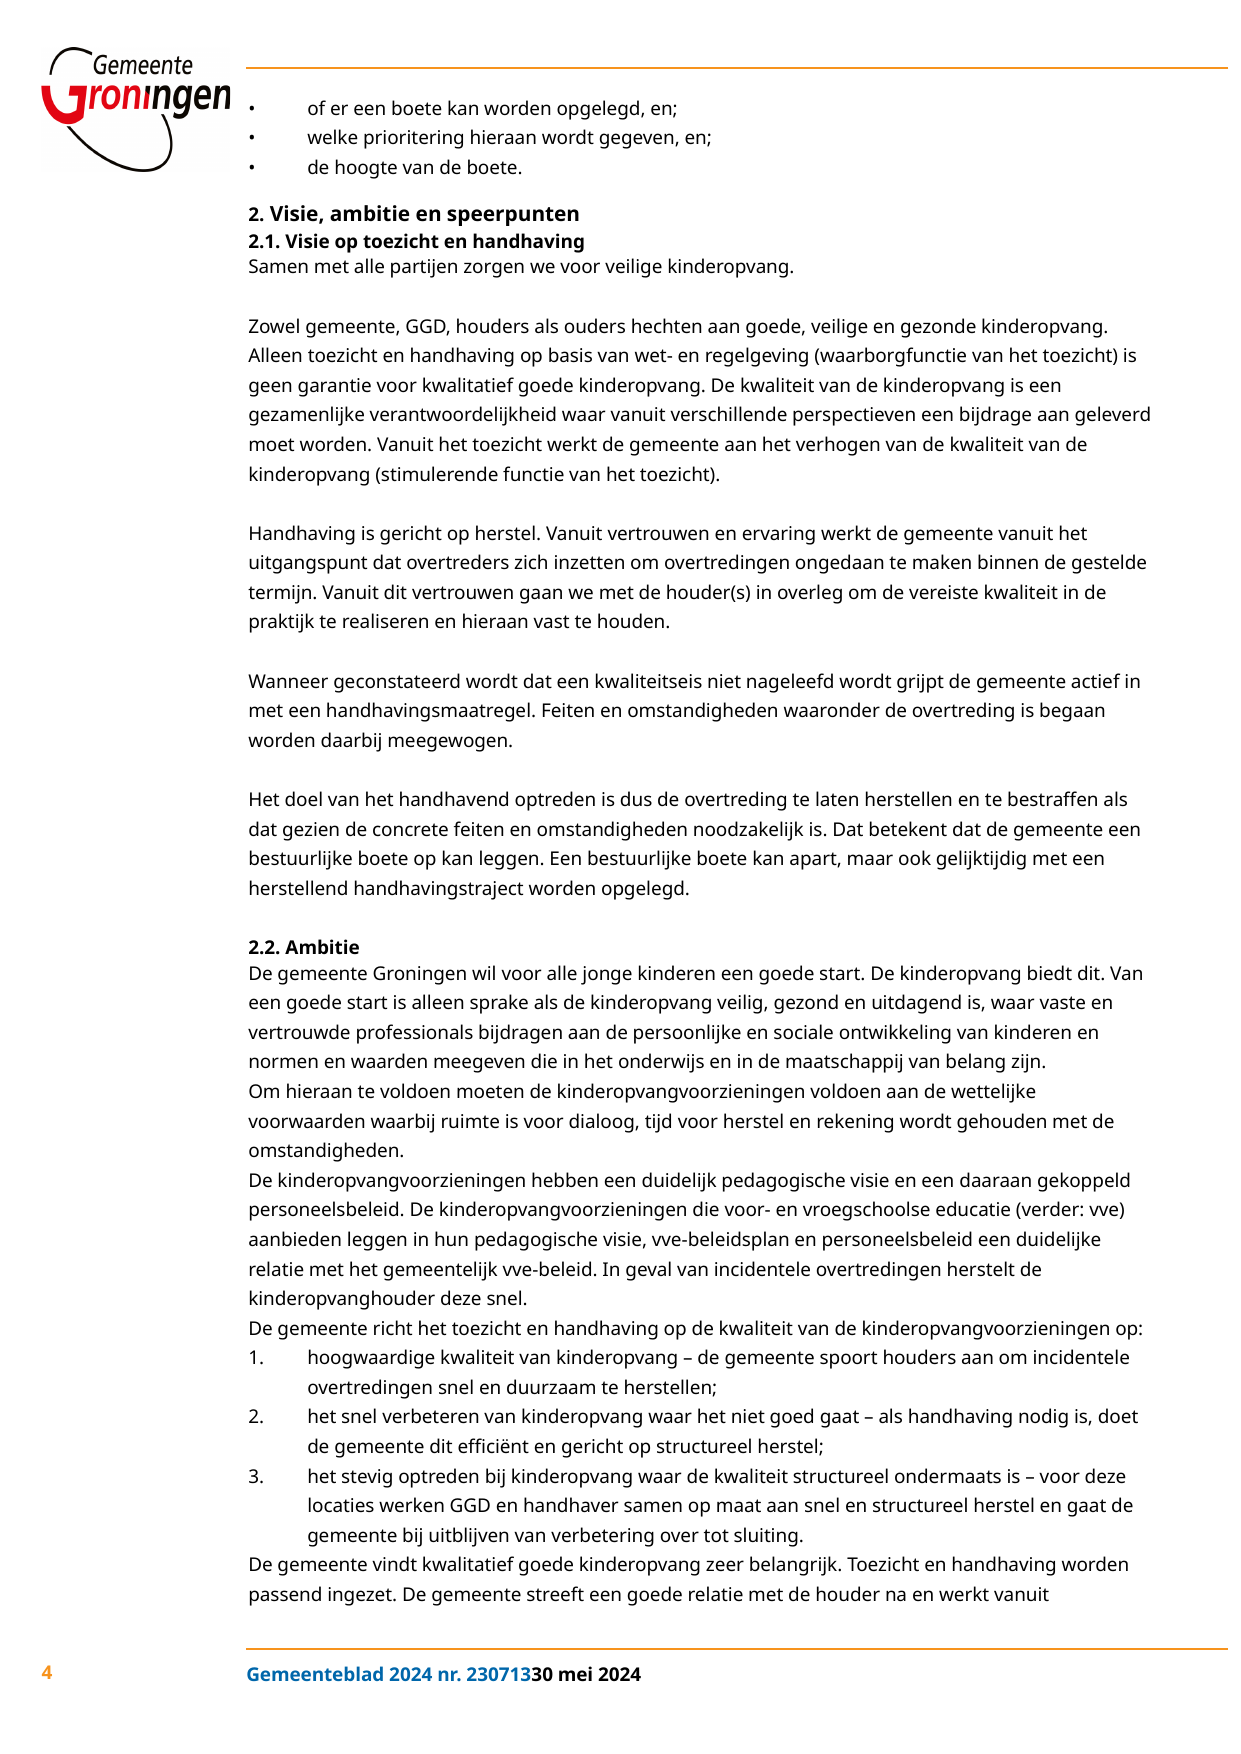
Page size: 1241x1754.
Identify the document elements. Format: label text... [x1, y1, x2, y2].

text Handhaving is gericht op herstel. Vanuit vertrouwen en ervaring werkt de gemeente vanuit het uitgangspunt dat overtreders zich inzetten om overtredingen ongedaan te maken binnen de gestelde termijn. Vanuit dit vertrouwen gaan we met de houder(s) in overleg om de vereiste kwaliteit in de praktijk te realiseren en hieraan vast te houden. [248, 520, 1152, 634]
list het snel verbeteren van kinderopvang waar het niet goed gaat – als handhaving nodig is, doet de gemeente dit efficiënt en gericht op structureel herstel; [248, 1404, 1152, 1459]
text De gemeente Groningen wil voor alle jonge kinderen een goede start. De kinderopvang biedt dit. Van een goede start is alleen sprake als de kinderopvang veilig, gezond en uitdagend is, waar vaste en vertrouwde professionals bijdragen aan de persoonlijke en sociale ontwikkeling van kinderen en normen en waarden meegeven die in het onderwijs en in de maatschappij van belang zijn. [248, 960, 1152, 1074]
text Om hieraan te voldoen moeten de kinderopvangvoorzieningen voldoen aan de wettelijke voorwaarden waarbij ruimte is voor dialoog, tijd voor herstel en rekening wordt gehouden met de omstandigheden. [248, 1078, 1152, 1163]
text Samen met alle partijen zorgen we voor veilige kinderopvang. [248, 254, 1152, 279]
text De gemeente richt het toezicht en handhaving op de kwaliteit van de kinderopvangvoorzieningen op: [248, 1315, 1152, 1341]
text Zowel gemeente, GGD, houders als ouders hechten aan goede, veilige en gezonde kinderopvang. Alleen toezicht en handhaving op basis van wet- en regelgeving (waarborgfunctie van het toezicht) is geen garantie voor kwalitatief goede kinderopvang. De kwaliteit van de kinderopvang is een gezamenlijke verantwoordelijkheid waar vanuit verschillende perspectieven een bijdrage aan geleverd moet worden. Vanuit het toezicht werkt de gemeente aan het verhogen van de kwaliteit van de kinderopvang (stimulerende functie van het toezicht). [248, 313, 1152, 487]
list de hoogte van de boete. [248, 154, 1152, 180]
text 2. Visie, ambitie en speerpunten [248, 199, 1152, 228]
text De kinderopvangvoorzieningen hebben een duidelijk pedagogische visie en een daaraan gekoppeld personeelsbeleid. De kinderopvangvoorzieningen die voor- en vroegschoolse educatie (verder: vve) aanbieden leggen in hun pedagogische visie, vve-beleidsplan en personeelsbeleid een duidelijke relatie met het gemeentelijk vve-beleid. In geval van incidentele overtredingen herstelt de kinderopvanghouder deze snel. [248, 1167, 1152, 1311]
text 2.2. Ambitie [248, 934, 1152, 960]
text 2.1. Visie op toezicht en handhaving [248, 228, 1152, 254]
list hoogwaardige kwaliteit van kinderopvang – de gemeente spoort houders aan om incidentele overtredingen snel en duurzaam te herstellen; [248, 1344, 1152, 1400]
text Het doel van het handhavend optreden is dus de overtreding te laten herstellen en te bestraffen als dat gezien de concrete feiten en omstandigheden noodzakelijk is. Dat betekent dat de gemeente een bestuurlijke boete op kan leggen. Een bestuurlijke boete kan apart, maar ook gelijktijdig met een herstellend handhavingstraject worden opgelegd. [248, 786, 1152, 901]
list het stevig optreden bij kinderopvang waar de kwaliteit structureel ondermaats is – voor deze locaties werken GGD en handhaver samen op maat aan snel en structureel herstel en gaat de gemeente bij uitblijven van verbetering over tot sluiting. [248, 1463, 1152, 1548]
picture [41, 47, 231, 172]
list of er een boete kan worden opgelegd, en; [248, 95, 1152, 121]
text Wanneer geconstateerd wordt dat een kwaliteitseis niet nageleefd wordt grijpt de gemeente actief in met een handhavingsmaatregel. Feiten en omstandigheden waaronder de overtreding is begaan worden daarbij meegewogen. [248, 668, 1152, 753]
list welke prioritering hieraan wordt gegeven, en; [248, 124, 1152, 150]
text De gemeente vindt kwalitatief goede kinderopvang zeer belangrijk. Toezicht en handhaving worden passend ingezet. De gemeente streeft een goede relatie met de houder na en werkt vanuit [248, 1552, 1152, 1607]
